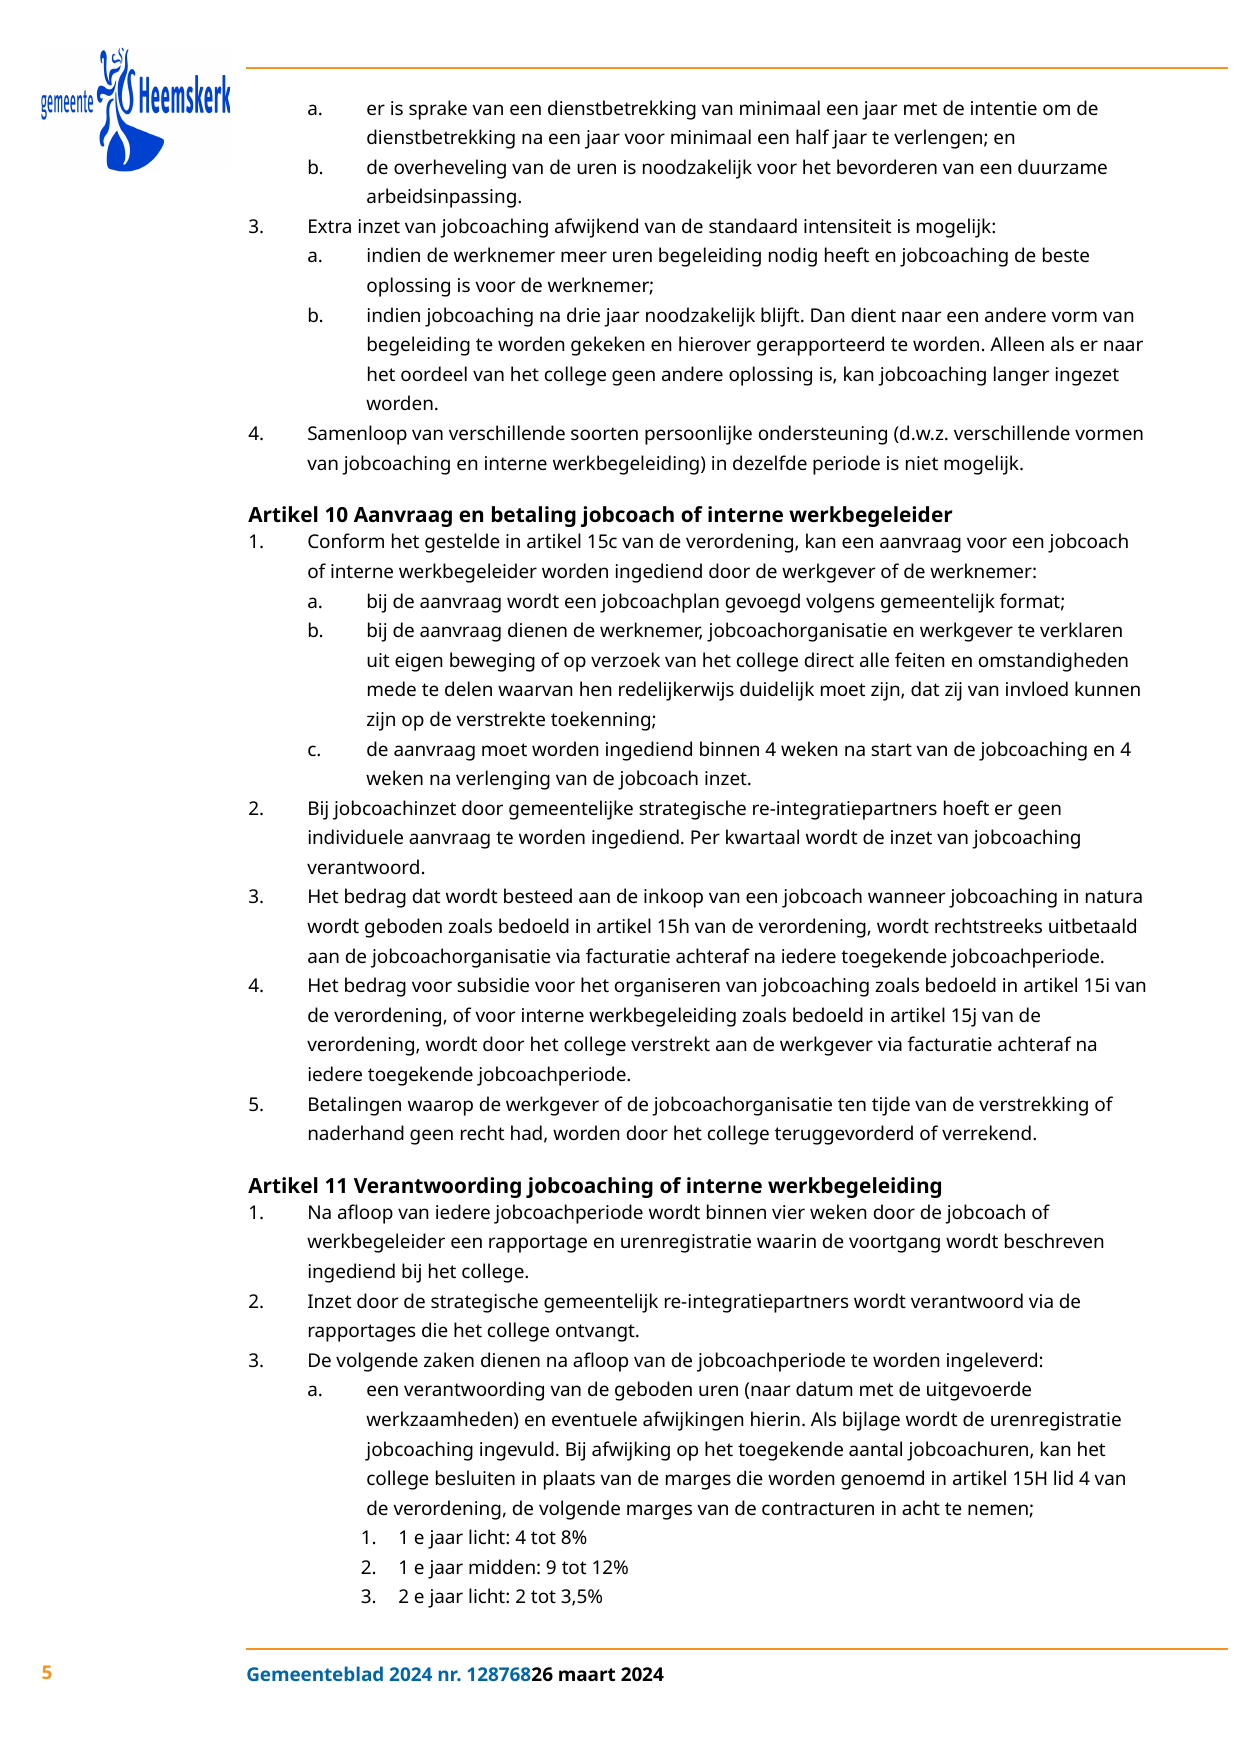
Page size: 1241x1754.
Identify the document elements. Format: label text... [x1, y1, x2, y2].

list De volgende zaken dienen na afloop van de jobcoachperiode te worden ingeleverd: [248, 1347, 1152, 1373]
list Het bedrag voor subsidie voor het organiseren van jobcoaching zoals bedoeld in artikel 15i van de verordening, of voor interne werkbegeleiding zoals bedoeld in artikel 15j van de verordening, wordt door het college verstrekt aan de werkgever via facturatie achteraf na iedere toegekende jobcoachperiode. [248, 972, 1152, 1087]
picture [41, 47, 231, 172]
list Samenloop van verschillende soorten persoonlijke ondersteuning (d.w.z. verschillende vormen van jobcoaching en interne werkbegeleiding) in dezelfde periode is niet mogelijk. [248, 420, 1152, 476]
text Artikel 10 Aanvraag en betaling jobcoach of interne werkbegeleider [248, 500, 1152, 529]
list een verantwoording van de geboden uren (naar datum met de uitgevoerde werkzaamheden) en eventuele afwijkingen hierin. Als bijlage wordt de urenregistratie jobcoaching ingevuld. Bij afwijking op het toegekende aantal jobcoachuren, kan het college besluiten in plaats van de marges die worden genoemd in artikel 15H lid 4 van de verordening, de volgende marges van de contracturen in acht te nemen; [307, 1377, 1152, 1521]
list 2 e jaar licht: 2 tot 3,5% [361, 1584, 1152, 1609]
list er is sprake van een dienstbetrekking van minimaal een jaar met de intentie om de dienstbetrekking na een jaar voor minimaal een half jaar te verlengen; en [307, 95, 1152, 150]
list Betalingen waarop de werkgever of de jobcoachorganisatie ten tijde van de verstrekking of naderhand geen recht had, worden door het college teruggevorderd of verrekend. [248, 1091, 1152, 1146]
list Bij jobcoachinzet door gemeentelijke strategische re-integratiepartners hoeft er geen individuele aanvraag te worden ingediend. Per kwartaal wordt de inzet van jobcoaching verantwoord. [248, 795, 1152, 880]
list 1 e jaar midden: 9 tot 12% [361, 1554, 1152, 1580]
list bij de aanvraag dienen de werknemer, jobcoachorganisatie en werkgever te verklaren uit eigen beweging of op verzoek van het college direct alle feiten en omstandigheden mede te delen waarvan hen redelijkerwijs duidelijk moet zijn, dat zij van invloed kunnen zijn op de verstrekte toekenning; [307, 617, 1152, 732]
list Inzet door de strategische gemeentelijk re-integratiepartners wordt verantwoord via de rapportages die het college ontvangt. [248, 1288, 1152, 1343]
list Extra inzet van jobcoaching afwijkend van de standaard intensiteit is mogelijk: [248, 213, 1152, 239]
text Artikel 11 Verantwoording jobcoaching of interne werkbegeleiding [248, 1171, 1152, 1199]
list indien jobcoaching na drie jaar noodzakelijk blijft. Dan dient naar een andere vorm van begeleiding te worden gekeken en hierover gerapporteerd te worden. Alleen als er naar het oordeel van het college geen andere oplossing is, kan jobcoaching langer ingezet worden. [307, 302, 1152, 416]
list bij de aanvraag wordt een jobcoachplan gevoegd volgens gemeentelijk format; [307, 588, 1152, 613]
list Het bedrag dat wordt besteed aan de inkoop van een jobcoach wanneer jobcoaching in natura wordt geboden zoals bedoeld in artikel 15h van de verordening, wordt rechtstreeks uitbetaald aan de jobcoachorganisatie via facturatie achteraf na iedere toegekende jobcoachperiode. [248, 884, 1152, 968]
list Na afloop van iedere jobcoachperiode wordt binnen vier weken door de jobcoach of werkbegeleider een rapportage en urenregistratie waarin de voortgang wordt beschreven ingediend bij het college. [248, 1199, 1152, 1284]
list Conform het gestelde in artikel 15c van de verordening, kan een aanvraag voor een jobcoach of interne werkbegeleider worden ingediend door de werkgever of de werknemer: [248, 529, 1152, 584]
list indien de werknemer meer uren begeleiding nodig heeft en jobcoaching de beste oplossing is voor de werknemer; [307, 243, 1152, 298]
list de aanvraag moet worden ingediend binnen 4 weken na start van de jobcoaching en 4 weken na verlenging van de jobcoach inzet. [307, 736, 1152, 791]
list de overheveling van de uren is noodzakelijk voor het bevorderen van een duurzame arbeidsinpassing. [307, 154, 1152, 209]
list 1 e jaar licht: 4 tot 8% [361, 1524, 1152, 1550]
